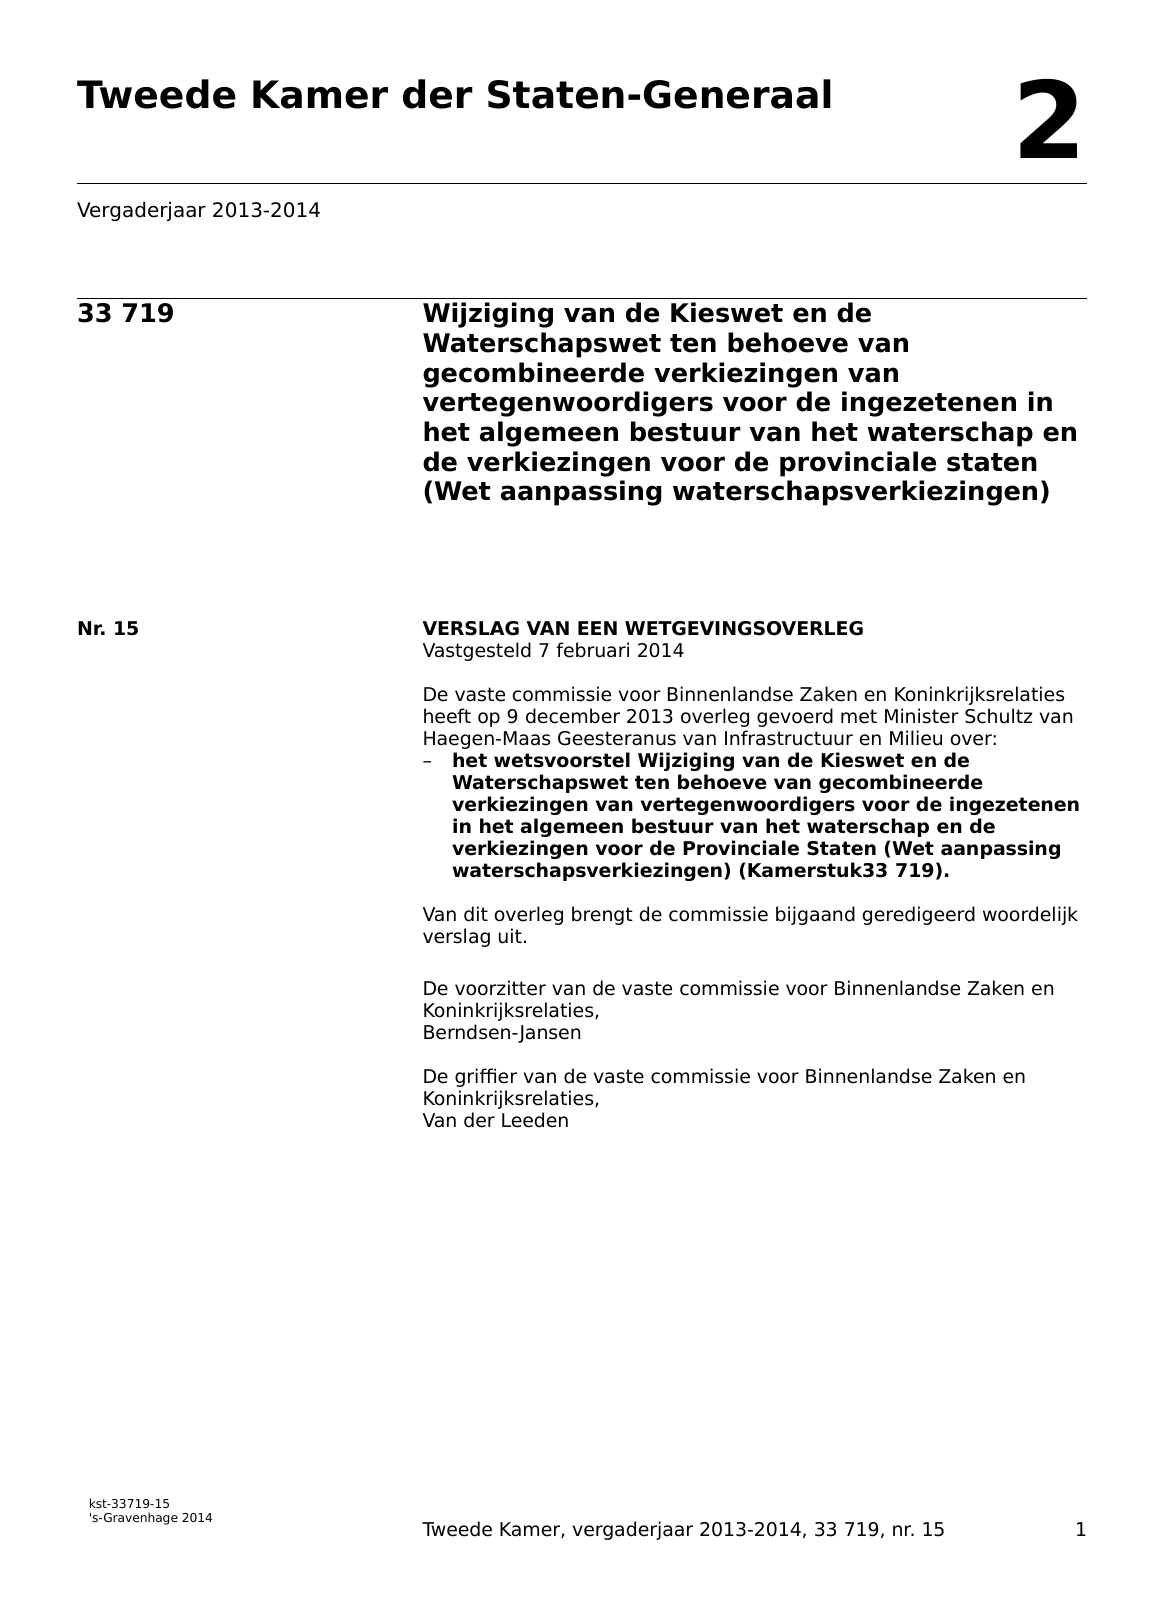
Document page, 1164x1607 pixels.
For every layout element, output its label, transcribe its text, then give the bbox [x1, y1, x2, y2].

table_cell Vergaderjaar 2013-2014 [77, 184, 1087, 298]
table_header 2 [886, 59, 1087, 183]
text kst-33719-15 [88, 1497, 323, 1511]
subtitle Nr. 15 VERSLAG VAN EEN WETGEVINGSOVERLEG [77, 618, 1087, 640]
text De voorzitter van de vaste commissie voor Binnenlandse Zaken en Koninkrijksrelaties, Berndsen-Jansen [422, 978, 1087, 1044]
subtitle 33 719 Wijziging van de Kieswet en de Waterschapswet ten behoeve van gecombineerde verkiezingen van vertegenwoordigers voor de ingezetenen in het algemeen bestuur van het waterschap en de verkiezingen voor de provinciale staten (Wet aanpassing waterschapsverkiezingen) [77, 299, 1087, 507]
text De griffier van de vaste commissie voor Binnenlandse Zaken en Koninkrijksrelaties, Van der Leeden [422, 1066, 1087, 1132]
text – het wetsvoorstel Wijziging van de Kieswet en de Waterschapswet ten behoeve van gecombineerde verkiezingen van vertegenwoordigers voor de ingezetenen in het algemeen bestuur van het waterschap en de verkiezingen voor de Provinciale Staten (Wet aanpassing waterschapsverkiezingen) (Kamerstuk33 719). [422, 750, 1087, 882]
table_header Tweede Kamer der Staten-Generaal [77, 59, 886, 183]
text Van dit overleg brengt de commissie bijgaand geredigeerd woordelijk verslag uit. [422, 904, 1087, 948]
text 's-Gravenhage 2014 [88, 1511, 323, 1525]
text Vastgesteld 7 februari 2014 [422, 640, 1087, 662]
text De vaste commissie voor Binnenlandse Zaken en Koninkrijksrelaties heeft op 9 december 2013 overleg gevoerd met Minister Schultz van Haegen-Maas Geesteranus van Infrastructuur en Milieu over: [422, 684, 1087, 750]
